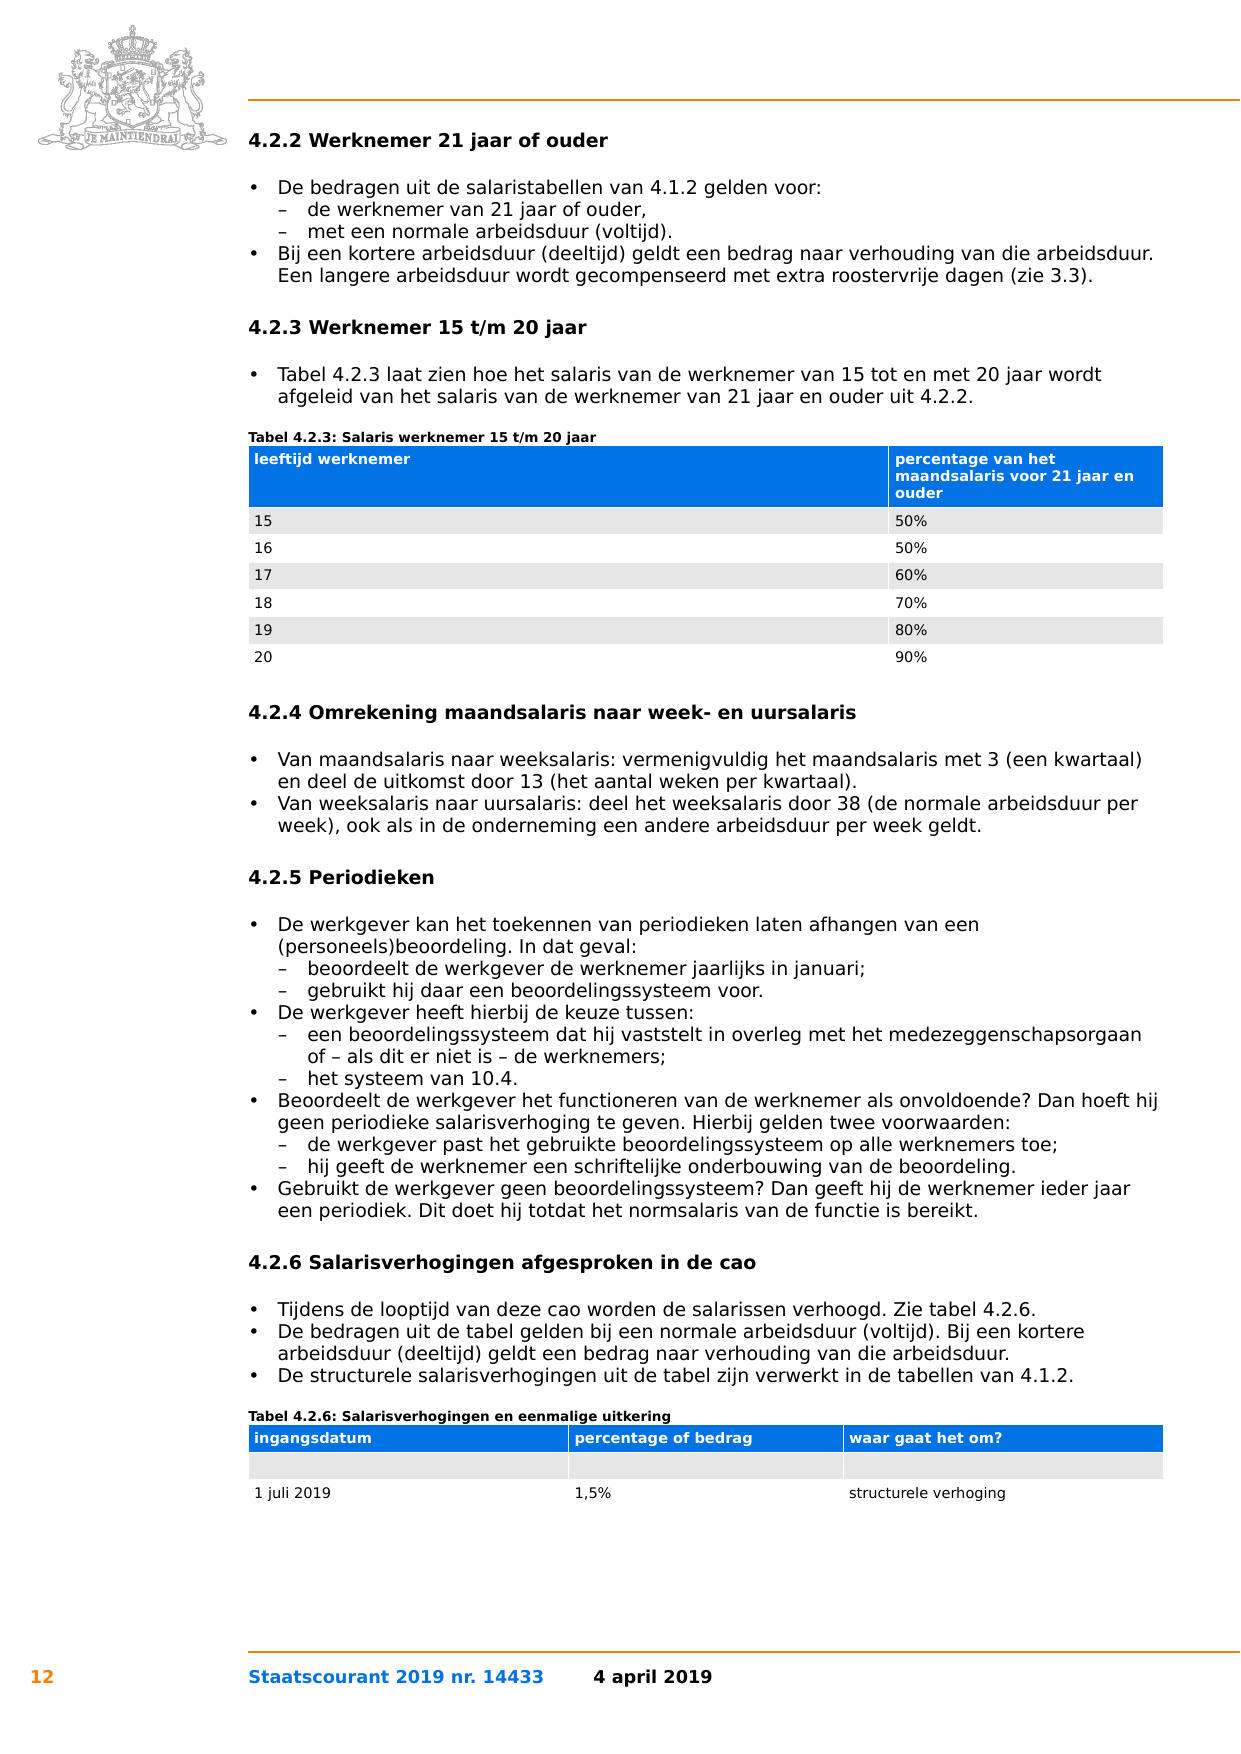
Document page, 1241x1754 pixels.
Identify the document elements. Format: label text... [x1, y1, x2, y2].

table_cell [249, 1453, 568, 1479]
subtitle 4.2.4 Omrekening maandsalaris naar week- en uursalaris [248, 702, 1163, 724]
table_cell 70% [889, 590, 1163, 616]
text • De bedragen uit de salaristabellen van 4.1.2 gelden voor: [248, 177, 1163, 199]
text • De werkgever kan het toekennen van periodieken laten afhangen van een (personeels)beoordeling. In dat geval: [248, 914, 1163, 958]
table_cell 50% [889, 535, 1163, 561]
text • Gebruikt de werkgever geen beoordelingssysteem? Dan geeft hij de werknemer ieder jaar een periodiek. Dit doet hij totdat het normsalaris van de functie is bereikt. [248, 1178, 1163, 1222]
table_cell 16 [249, 535, 888, 561]
picture [38, 25, 227, 150]
table_cell 17 [249, 563, 888, 589]
table_cell percentage of bedrag [569, 1425, 843, 1452]
table_cell 90% [889, 645, 1163, 671]
text – hij geeft de werknemer een schriftelijke onderbouwing van de beoordeling. [278, 1156, 1163, 1178]
table_cell percentage van het maandsalaris voor 21 jaar en ouder [889, 446, 1163, 507]
text • Van maandsalaris naar weeksalaris: vermenigvuldig het maandsalaris met 3 (een kwartaal) en deel de uitkomst door 13 (het aantal weken per kwartaal). [248, 749, 1163, 793]
text – de werknemer van 21 jaar of ouder, [278, 199, 1163, 221]
text • De structurele salarisverhogingen uit de tabel zijn verwerkt in de tabellen van 4.1.2. [248, 1364, 1163, 1387]
subtitle 4.2.3 Werknemer 15 t/m 20 jaar [248, 317, 1163, 339]
text • Tijdens de looptijd van deze cao worden de salarissen verhoogd. Zie tabel 4.2.6. [248, 1299, 1163, 1321]
text – met een normale arbeidsduur (voltijd). [278, 221, 1163, 243]
text • Bij een kortere arbeidsduur (deeltijd) geldt een bedrag naar verhouding van die arbeidsduur. Een langere arbeidsduur wordt gecompenseerd met extra roostervrije dagen (zie 3.3). [248, 243, 1163, 287]
table_cell leeftijd werknemer [249, 446, 888, 507]
table_cell waar gaat het om? [844, 1425, 1163, 1452]
text – de werkgever past het gebruikte beoordelingssysteem op alle werknemers toe; [278, 1134, 1163, 1156]
text • Tabel 4.2.3 laat zien hoe het salaris van de werknemer van 15 tot en met 20 jaar wordt afgeleid van het salaris van de werknemer van 21 jaar en ouder uit 4.2.2. [248, 364, 1163, 408]
text – een beoordelingssysteem dat hij vaststelt in overleg met het medezeggenschapsorgaan of – als dit er niet is – de werknemers; [278, 1024, 1163, 1068]
table_cell 20 [249, 645, 888, 671]
text – beoordeelt de werkgever de werknemer jaarlijks in januari; [278, 958, 1163, 980]
table_cell 80% [889, 617, 1163, 644]
text • De bedragen uit de tabel gelden bij een normale arbeidsduur (voltijd). Bij een kortere arbeidsduur (deeltijd) geldt een bedrag naar verhouding van die arbeidsduur. [248, 1321, 1163, 1364]
text • De werkgever heeft hierbij de keuze tussen: [248, 1002, 1163, 1024]
table_cell [844, 1453, 1163, 1479]
table_header Tabel 4.2.3: Salaris werknemer 15 t/m 20 jaar [248, 430, 1163, 445]
table_cell structurele verhoging [844, 1480, 1163, 1506]
text • Van weeksalaris naar uursalaris: deel het weeksalaris door 38 (de normale arbeidsduur per week), ook als in de onderneming een andere arbeidsduur per week geldt. [248, 793, 1163, 837]
table_cell [569, 1453, 843, 1479]
text • Beoordeelt de werkgever het functioneren van de werknemer als onvoldoende? Dan hoeft hij geen periodieke salarisverhoging te geven. Hierbij gelden twee voorwaarden: [248, 1090, 1163, 1134]
table_header Tabel 4.2.6: Salarisverhogingen en eenmalige uitkering [248, 1409, 1163, 1424]
text – gebruikt hij daar een beoordelingssysteem voor. [278, 980, 1163, 1002]
table_cell 60% [889, 563, 1163, 589]
subtitle 4.2.2 Werknemer 21 jaar of ouder [248, 130, 1163, 152]
table_cell ingangsdatum [249, 1425, 568, 1452]
subtitle 4.2.6 Salarisverhogingen afgesproken in de cao [248, 1252, 1163, 1274]
table_cell 19 [249, 617, 888, 644]
table_cell 15 [249, 508, 888, 534]
subtitle 4.2.5 Periodieken [248, 867, 1163, 889]
table_cell 1,5% [569, 1480, 843, 1506]
text – het systeem van 10.4. [278, 1068, 1163, 1090]
table_cell 18 [249, 590, 888, 616]
table_cell 50% [889, 508, 1163, 534]
table_cell 1 juli 2019 [249, 1480, 568, 1506]
